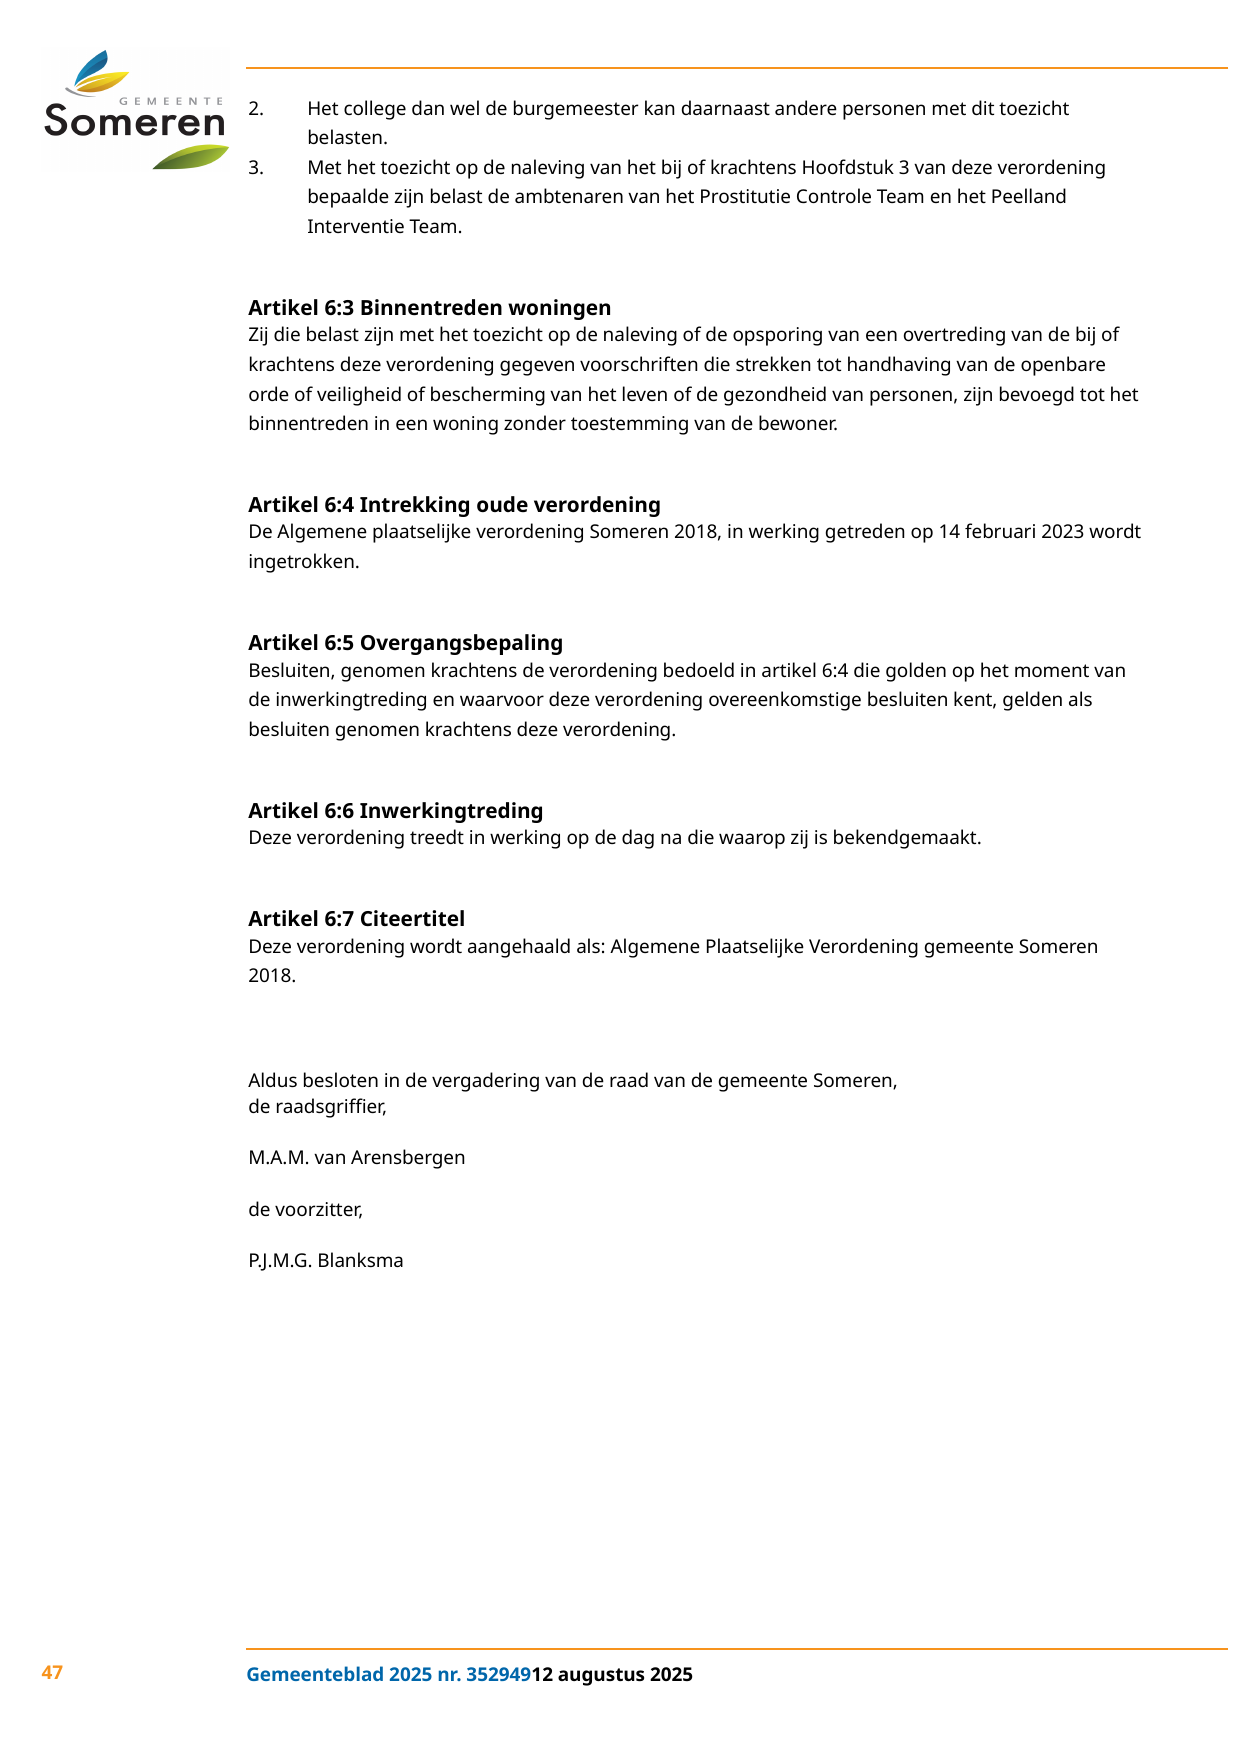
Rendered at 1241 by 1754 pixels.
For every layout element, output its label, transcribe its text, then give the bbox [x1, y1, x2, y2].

text Artikel 6:4 Intrekking oude verordening [248, 490, 1152, 519]
text Deze verordening wordt aangehaald als: Algemene Plaatselijke Verordening gemeente Someren 2018. [248, 933, 1152, 988]
text de voorzitter, [248, 1196, 1152, 1222]
text Besluiten, genomen krachtens de verordening bedoeld in artikel 6:4 die golden op het moment van de inwerkingtreding en waarvoor deze verordening overeenkomstige besluiten kent, gelden als besluiten genomen krachtens deze verordening. [248, 657, 1152, 742]
text Artikel 6:7 Citeertitel [248, 904, 1152, 933]
text Artikel 6:6 Inwerkingtreding [248, 796, 1152, 824]
list Met het toezicht op de naleving van het bij of krachtens Hoofdstuk 3 van deze verordening bepaalde zijn belast de ambtenaren van het Prostitutie Controle Team en het Peelland Interventie Team. [248, 154, 1152, 239]
picture [41, 47, 231, 172]
text Aldus besloten in de vergadering van de raad van de gemeente Someren, [248, 1067, 1152, 1093]
list Het college dan wel de burgemeester kan daarnaast andere personen met dit toezicht belasten. [248, 95, 1152, 150]
text M.A.M. van Arensbergen [248, 1144, 1152, 1170]
text Artikel 6:5 Overgangsbepaling [248, 628, 1152, 657]
text Deze verordening treedt in werking op de dag na die waarop zij is bekendgemaakt. [248, 824, 1152, 850]
text De Algemene plaatselijke verordening Someren 2018, in werking getreden op 14 februari 2023 wordt ingetrokken. [248, 519, 1152, 574]
text Zij die belast zijn met het toezicht op de naleving of de opsporing van een overtreding van de bij of krachtens deze verordening gegeven voorschriften die strekken tot handhaving van de openbare orde of veiligheid of bescherming van het leven of de gezondheid van personen, zijn bevoegd tot het binnentreden in een woning zonder toestemming van de bewoner. [248, 322, 1152, 436]
text P.J.M.G. Blanksma [248, 1247, 1152, 1273]
text Artikel 6:3 Binnentreden woningen [248, 293, 1152, 322]
text de raadsgriffier, [248, 1093, 1152, 1119]
